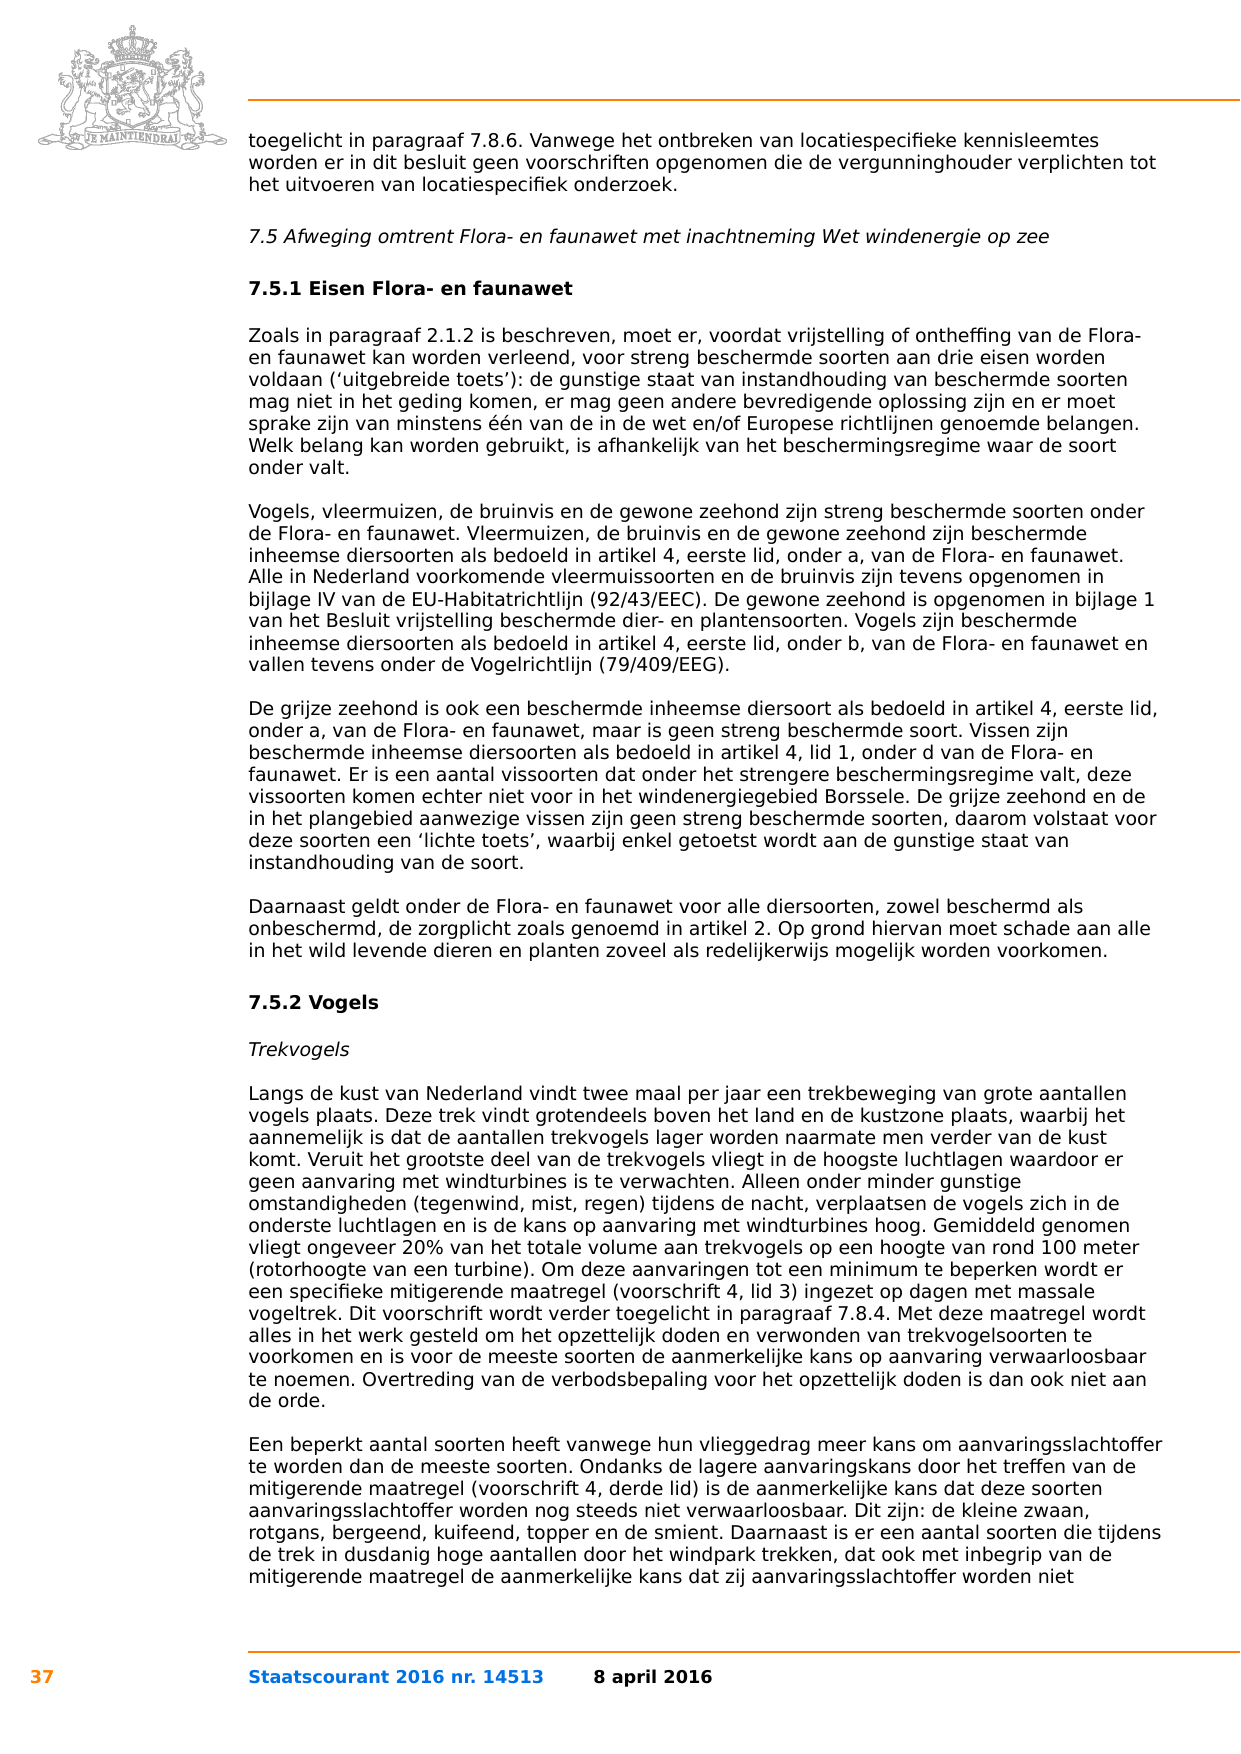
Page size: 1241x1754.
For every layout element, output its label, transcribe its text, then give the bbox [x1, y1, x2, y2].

text De grijze zeehond is ook een beschermde inheemse diersoort als bedoeld in artikel 4, eerste lid, onder a, van de Flora- en faunawet, maar is geen streng beschermde soort. Vissen zijn beschermde inheemse diersoorten als bedoeld in artikel 4, lid 1, onder d van de Flora- en faunawet. Er is een aantal vissoorten dat onder het strengere beschermingsregime valt, deze vissoorten komen echter niet voor in het windenergiegebied Borssele. De grijze zeehond en de in het plangebied aanwezige vissen zijn geen streng beschermde soorten, daarom volstaat voor deze soorten een ‘lichte toets’, waarbij enkel getoetst wordt aan de gunstige staat van instandhouding van de soort. [248, 698, 1163, 874]
subtitle Trekvogels [248, 1039, 1163, 1061]
text Daarnaast geldt onder de Flora- en faunawet voor alle diersoorten, zowel beschermd als onbeschermd, de zorgplicht zoals genoemd in artikel 2. Op grond hiervan moet schade aan alle in het wild levende dieren en planten zoveel als redelijkerwijs mogelijk worden voorkomen. [248, 896, 1163, 962]
picture [38, 25, 227, 150]
text Langs de kust van Nederland vindt twee maal per jaar een trekbeweging van grote aantallen vogels plaats. Deze trek vindt grotendeels boven het land en de kustzone plaats, waarbij het aannemelijk is dat de aantallen trekvogels lager worden naarmate men verder van de kust komt. Veruit het grootste deel van de trekvogels vliegt in de hoogste luchtlagen waardoor er geen aanvaring met windturbines is te verwachten. Alleen onder minder gunstige omstandigheden (tegenwind, mist, regen) tijdens de nacht, verplaatsen de vogels zich in de onderste luchtlagen en is de kans op aanvaring met windturbines hoog. Gemiddeld genomen vliegt ongeveer 20% van het totale volume aan trekvogels op een hoogte van rond 100 meter (rotorhoogte van een turbine). Om deze aanvaringen tot een minimum te beperken wordt er een specifieke mitigerende maatregel (voorschrift 4, lid 3) ingezet op dagen met massale vogeltrek. Dit voorschrift wordt verder toegelicht in paragraaf 7.8.4. Met deze maatregel wordt alles in het werk gesteld om het opzettelijk doden en verwonden van trekvogelsoorten te voorkomen en is voor de meeste soorten de aanmerkelijke kans op aanvaring verwaarloosbaar te noemen. Overtreding van de verbodsbepaling voor het opzettelijk doden is dan ook niet aan de orde. [248, 1083, 1163, 1412]
subtitle 7.5.2 Vogels [248, 992, 1163, 1014]
subtitle 7.5 Afweging omtrent Flora- en faunawet met inachtneming Wet windenergie op zee [248, 226, 1163, 248]
text Een beperkt aantal soorten heeft vanwege hun vlieggedrag meer kans om aanvaringsslachtoffer te worden dan de meeste soorten. Ondanks de lagere aanvaringskans door het treffen van de mitigerende maatregel (voorschrift 4, derde lid) is de aanmerkelijke kans dat deze soorten aanvaringsslachtoffer worden nog steeds niet verwaarloosbaar. Dit zijn: de kleine zwaan, rotgans, bergeend, kuifeend, topper en de smient. Daarnaast is er een aantal soorten die tijdens de trek in dusdanig hoge aantallen door het windpark trekken, dat ook met inbegrip van de mitigerende maatregel de aanmerkelijke kans dat zij aanvaringsslachtoffer worden niet [248, 1434, 1163, 1588]
text Zoals in paragraaf 2.1.2 is beschreven, moet er, voordat vrijstelling of ontheffing van de Flora- en faunawet kan worden verleend, voor streng beschermde soorten aan drie eisen worden voldaan (‘uitgebreide toets’): de gunstige staat van instandhouding van beschermde soorten mag niet in het geding komen, er mag geen andere bevredigende oplossing zijn en er moet sprake zijn van minstens één van de in de wet en/of Europese richtlijnen genoemde belangen. Welk belang kan worden gebruikt, is afhankelijk van het beschermingsregime waar de soort onder valt. [248, 325, 1163, 479]
text Vogels, vleermuizen, de bruinvis en de gewone zeehond zijn streng beschermde soorten onder de Flora- en faunawet. Vleermuizen, de bruinvis en de gewone zeehond zijn beschermde inheemse diersoorten als bedoeld in artikel 4, eerste lid, onder a, van de Flora- en faunawet. Alle in Nederland voorkomende vleermuissoorten en de bruinvis zijn tevens opgenomen in bijlage IV van de EU-Habitatrichtlijn (92/43/EEC). De gewone zeehond is opgenomen in bijlage 1 van het Besluit vrijstelling beschermde dier- en plantensoorten. Vogels zijn beschermde inheemse diersoorten als bedoeld in artikel 4, eerste lid, onder b, van de Flora- en faunawet en vallen tevens onder de Vogelrichtlijn (79/409/EEG). [248, 501, 1163, 676]
subtitle 7.5.1 Eisen Flora- en faunawet [248, 278, 1163, 300]
text toegelicht in paragraaf 7.8.6. Vanwege het ontbreken van locatiespecifieke kennisleemtes worden er in dit besluit geen voorschriften opgenomen die de vergunninghouder verplichten tot het uitvoeren van locatiespecifiek onderzoek. [248, 130, 1163, 196]
